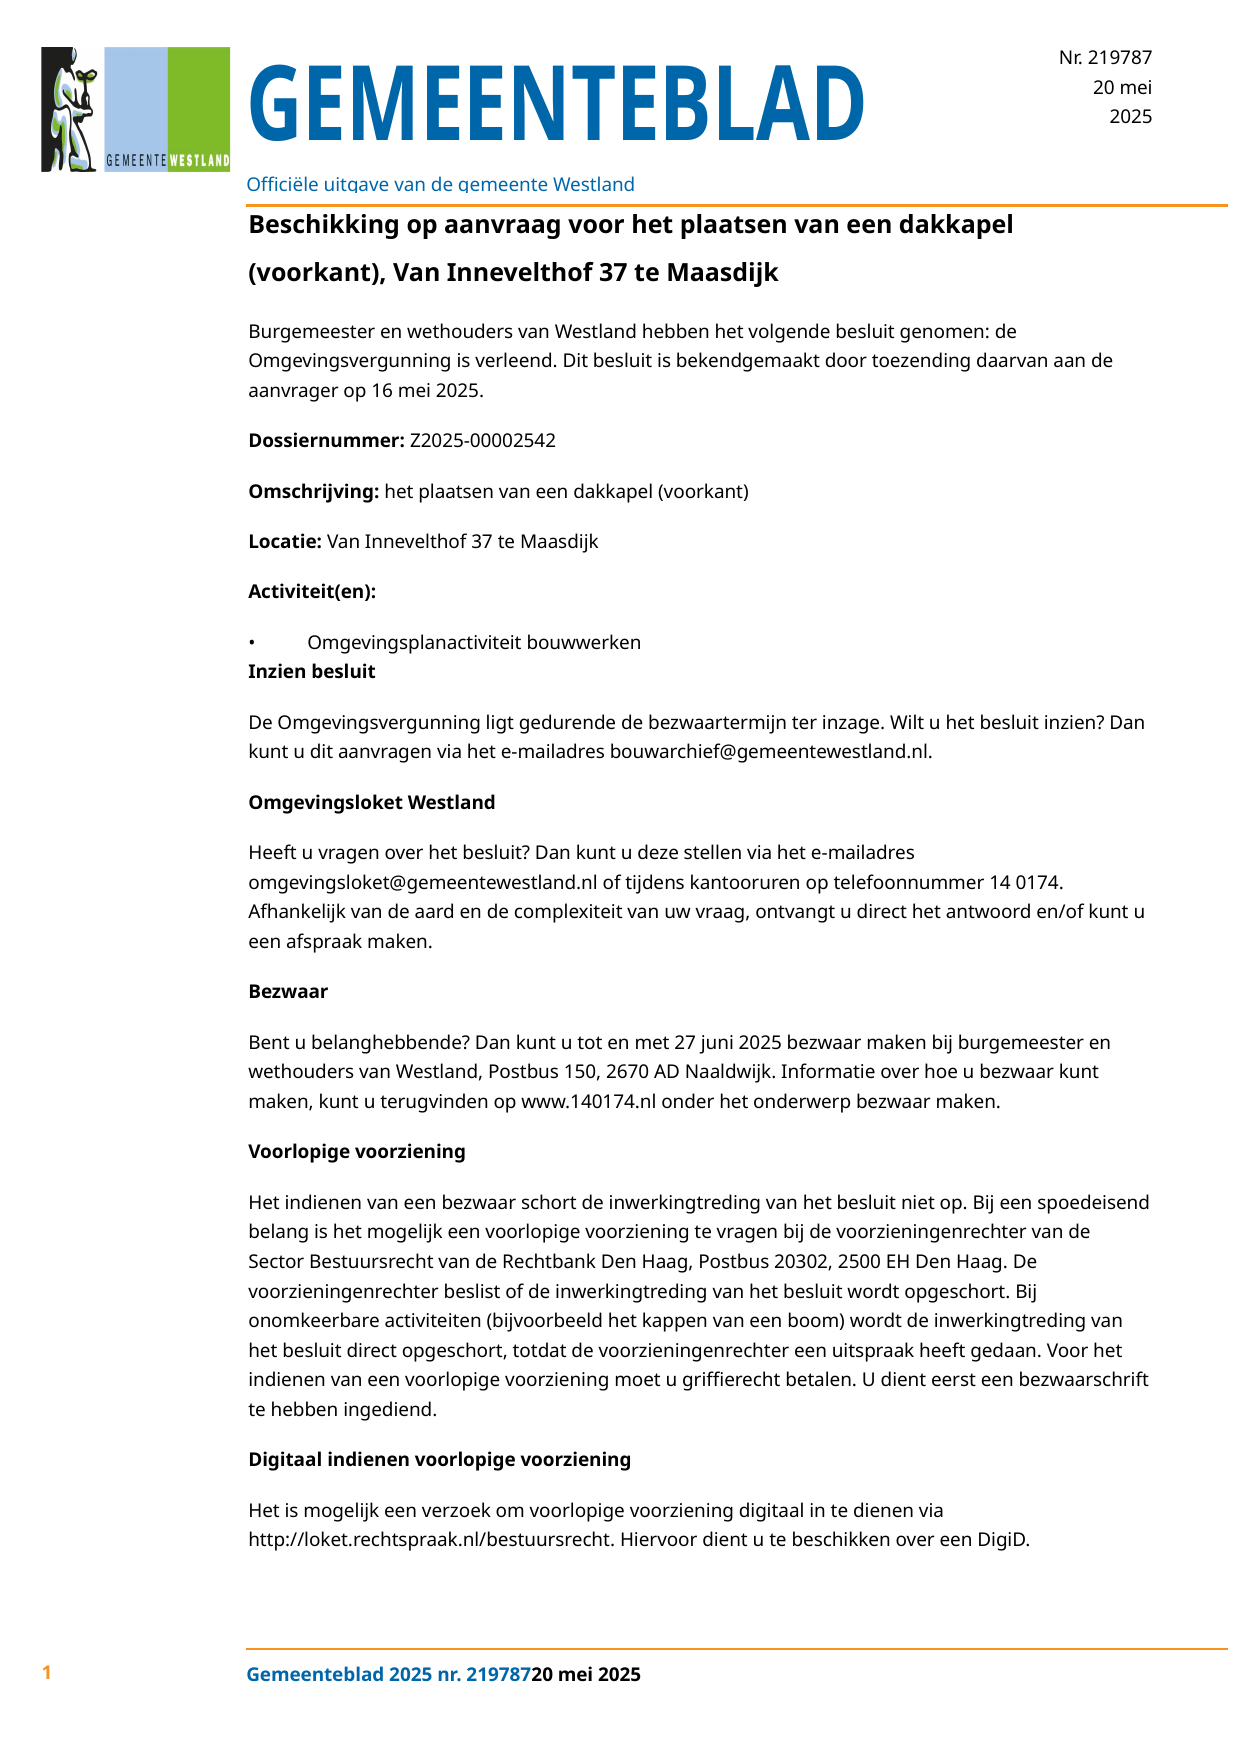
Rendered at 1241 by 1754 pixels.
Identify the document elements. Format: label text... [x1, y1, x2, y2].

text Dossiernummer: Z2025-00002542 [248, 427, 1152, 453]
text Bent u belanghebbende? Dan kunt u tot en met 27 juni 2025 bezwaar maken bij burgemeester en wethouders van Westland, Postbus 150, 2670 AD Naaldwijk. Informatie over hoe u bezwaar kunt maken, kunt u terugvinden op www.140174.nl onder het onderwerp bezwaar maken. [248, 1029, 1152, 1114]
text Beschikking op aanvraag voor het plaatsen van een dakkapel (voorkant), Van Innevelthof 37 te Maasdijk [248, 207, 1152, 288]
text Voorlopige voorziening [248, 1139, 1152, 1164]
text Burgemeester en wethouders van Westland hebben het volgende besluit genomen: de Omgevingsvergunning is verleend. Dit besluit is bekendgemaakt door toezending daarvan aan de aanvrager op 16 mei 2025. [248, 318, 1152, 403]
text Het is mogelijk een verzoek om voorlopige voorziening digitaal in te dienen via http://loket.rechtspraak.nl/bestuursrecht. Hiervoor dient u te beschikken over een DigiD. [248, 1497, 1152, 1552]
list Omgevingsplanactiviteit bouwwerken [248, 629, 1152, 655]
picture [41, 47, 231, 172]
text Het indienen van een bezwaar schort de inwerkingtreding van het besluit niet op. Bij een spoedeisend belang is het mogelijk een voorlopige voorziening te vragen bij de voorzieningenrechter van de Sector Bestuursrecht van de Rechtbank Den Haag, Postbus 20302, 2500 EH Den Haag. De voorzieningenrechter beslist of de inwerkingtreding van het besluit wordt opgeschort. Bij onomkeerbare activiteiten (bijvoorbeeld het kappen van een boom) wordt de inwerkingtreding van het besluit direct opgeschort, totdat de voorzieningenrechter een uitspraak heeft gedaan. Voor het indienen van een voorlopige voorziening moet u griffierecht betalen. U dient eerst een bezwaarschrift te hebben ingediend. [248, 1189, 1152, 1422]
text De Omgevingsvergunning ligt gedurende de bezwaartermijn ter inzage. Wilt u het besluit inzien? Dan kunt u dit aanvragen via het e-mailadres bouwarchief@gemeentewestland.nl. [248, 709, 1152, 764]
text Inzien besluit [248, 659, 1152, 684]
text Omschrijving: het plaatsen van een dakkapel (voorkant) [248, 478, 1152, 504]
text Activiteit(en): [248, 579, 1152, 604]
text Locatie: Van Innevelthof 37 te Maasdijk [248, 528, 1152, 554]
text Omgevingsloket Westland [248, 789, 1152, 815]
text Digitaal indienen voorlopige voorziening [248, 1447, 1152, 1472]
text Heeft u vragen over het besluit? Dan kunt u deze stellen via het e-mailadres omgevingsloket@gemeentewestland.nl of tijdens kantooruren op telefoonnummer 14 0174. Afhankelijk van de aard en de complexiteit van uw vraag, ontvangt u direct het antwoord en/of kunt u een afspraak maken. [248, 839, 1152, 954]
text Bezwaar [248, 979, 1152, 1004]
